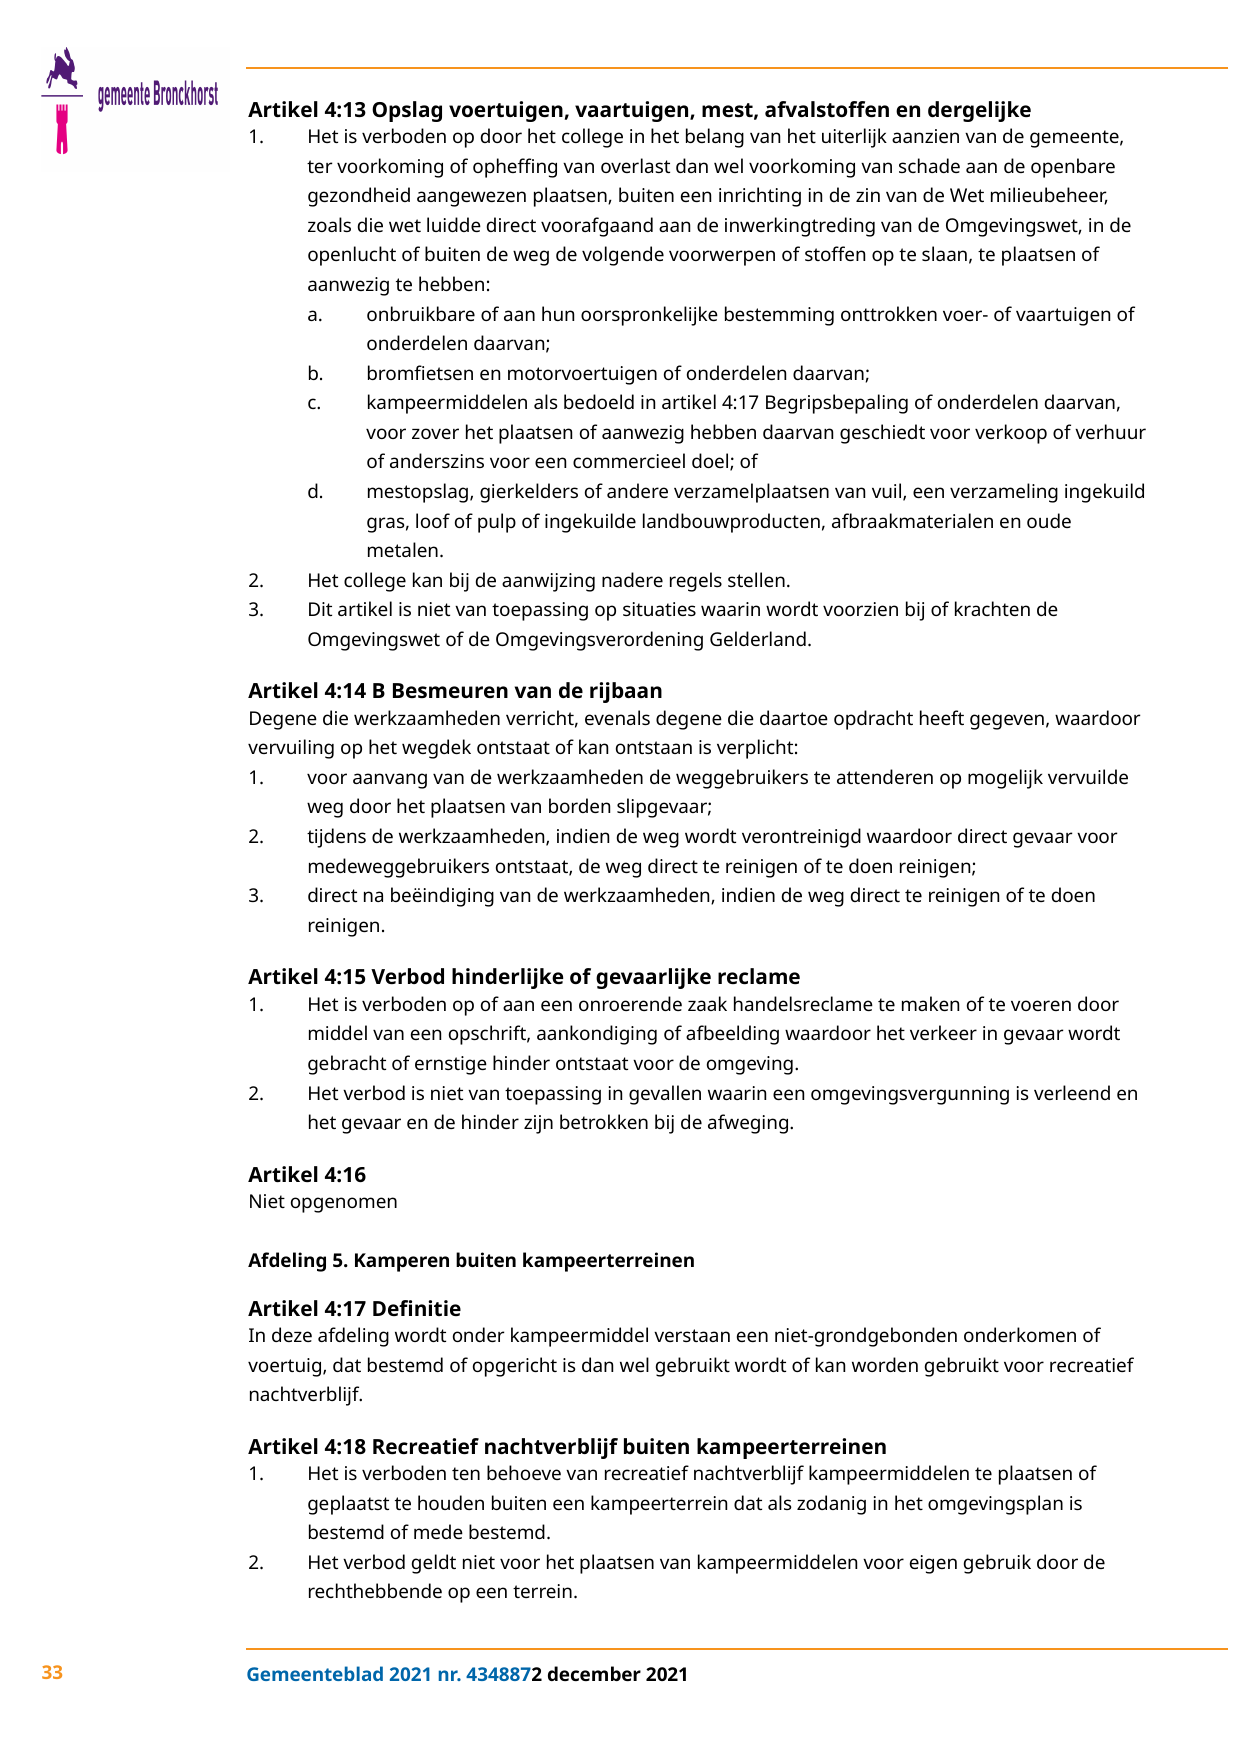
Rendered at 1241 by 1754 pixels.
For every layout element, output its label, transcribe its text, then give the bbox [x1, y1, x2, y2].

list Dit artikel is niet van toepassing op situaties waarin wordt voorzien bij of krachten de Omgevingswet of de Omgevingsverordening Gelderland. [248, 597, 1152, 652]
list direct na beëindiging van de werkzaamheden, indien de weg direct te reinigen of te doen reinigen. [248, 882, 1152, 938]
list voor aanvang van de werkzaamheden de weggebruikers te attenderen op mogelijk vervuilde weg door het plaatsen van borden slipgevaar; [248, 764, 1152, 819]
list Het college kan bij de aanwijzing nadere regels stellen. [248, 567, 1152, 593]
list Het is verboden ten behoeve van recreatief nachtverblijf kampeermiddelen te plaatsen of geplaatst te houden buiten een kampeerterrein dat als zodanig in het omgevingsplan is bestemd of mede bestemd. [248, 1460, 1152, 1545]
text Artikel 4:14 B Besmeuren van de rijbaan [248, 677, 1152, 705]
list tijdens de werkzaamheden, indien de weg wordt verontreinigd waardoor direct gevaar voor medeweggebruikers ontstaat, de weg direct te reinigen of te doen reinigen; [248, 823, 1152, 879]
text Artikel 4:15 Verbod hinderlijke of gevaarlijke reclame [248, 962, 1152, 991]
list Het verbod geldt niet voor het plaatsen van kampeermiddelen voor eigen gebruik door de rechthebbende op een terrein. [248, 1549, 1152, 1604]
picture [41, 47, 231, 172]
text Afdeling 5. Kamperen buiten kampeerterreinen [248, 1247, 1152, 1273]
list mestopslag, gierkelders of andere verzamelplaatsen van vuil, een verzameling ingekuild gras, loof of pulp of ingekuilde landbouwproducten, afbraakmaterialen en oude metalen. [307, 478, 1152, 563]
text Niet opgenomen [248, 1188, 1152, 1214]
list bromfietsen en motorvoertuigen of onderdelen daarvan; [307, 360, 1152, 386]
list kampeermiddelen als bedoeld in artikel 4:17 Begripsbepaling of onderdelen daarvan, voor zover het plaatsen of aanwezig hebben daarvan geschiedt voor verkoop of verhuur of anderszins voor een commercieel doel; of [307, 389, 1152, 474]
text Artikel 4:13 Opslag voertuigen, vaartuigen, mest, afvalstoffen en dergelijke [248, 95, 1152, 123]
text Artikel 4:16 [248, 1160, 1152, 1188]
text Degene die werkzaamheden verricht, evenals degene die daartoe opdracht heeft gegeven, waardoor vervuiling op het wegdek ontstaat of kan ontstaan is verplicht: [248, 705, 1152, 760]
list onbruikbare of aan hun oorspronkelijke bestemming onttrokken voer- of vaartuigen of onderdelen daarvan; [307, 301, 1152, 356]
text Artikel 4:17 Definitie [248, 1294, 1152, 1322]
list Het is verboden op door het college in het belang van het uiterlijk aanzien van de gemeente, ter voorkoming of opheffing van overlast dan wel voorkoming van schade aan de openbare gezondheid aangewezen plaatsen, buiten een inrichting in de zin van de Wet milieubeheer, zoals die wet luidde direct voorafgaand aan de inwerkingtreding van de Omgevingswet, in de openlucht of buiten de weg de volgende voorwerpen of stoffen op te slaan, te plaatsen of aanwezig te hebben: [248, 123, 1152, 297]
list Het verbod is niet van toepassing in gevallen waarin een omgevingsvergunning is verleend en het gevaar en de hinder zijn betrokken bij de afweging. [248, 1080, 1152, 1135]
list Het is verboden op of aan een onroerende zaak handelsreclame te maken of te voeren door middel van een opschrift, aankondiging of afbeelding waardoor het verkeer in gevaar wordt gebracht of ernstige hinder ontstaat voor de omgeving. [248, 991, 1152, 1076]
text In deze afdeling wordt onder kampeermiddel verstaan een niet-grondgebonden onderkomen of voertuig, dat bestemd of opgericht is dan wel gebruikt wordt of kan worden gebruikt voor recreatief nachtverblijf. [248, 1322, 1152, 1407]
text Artikel 4:18 Recreatief nachtverblijf buiten kampeerterreinen [248, 1432, 1152, 1460]
